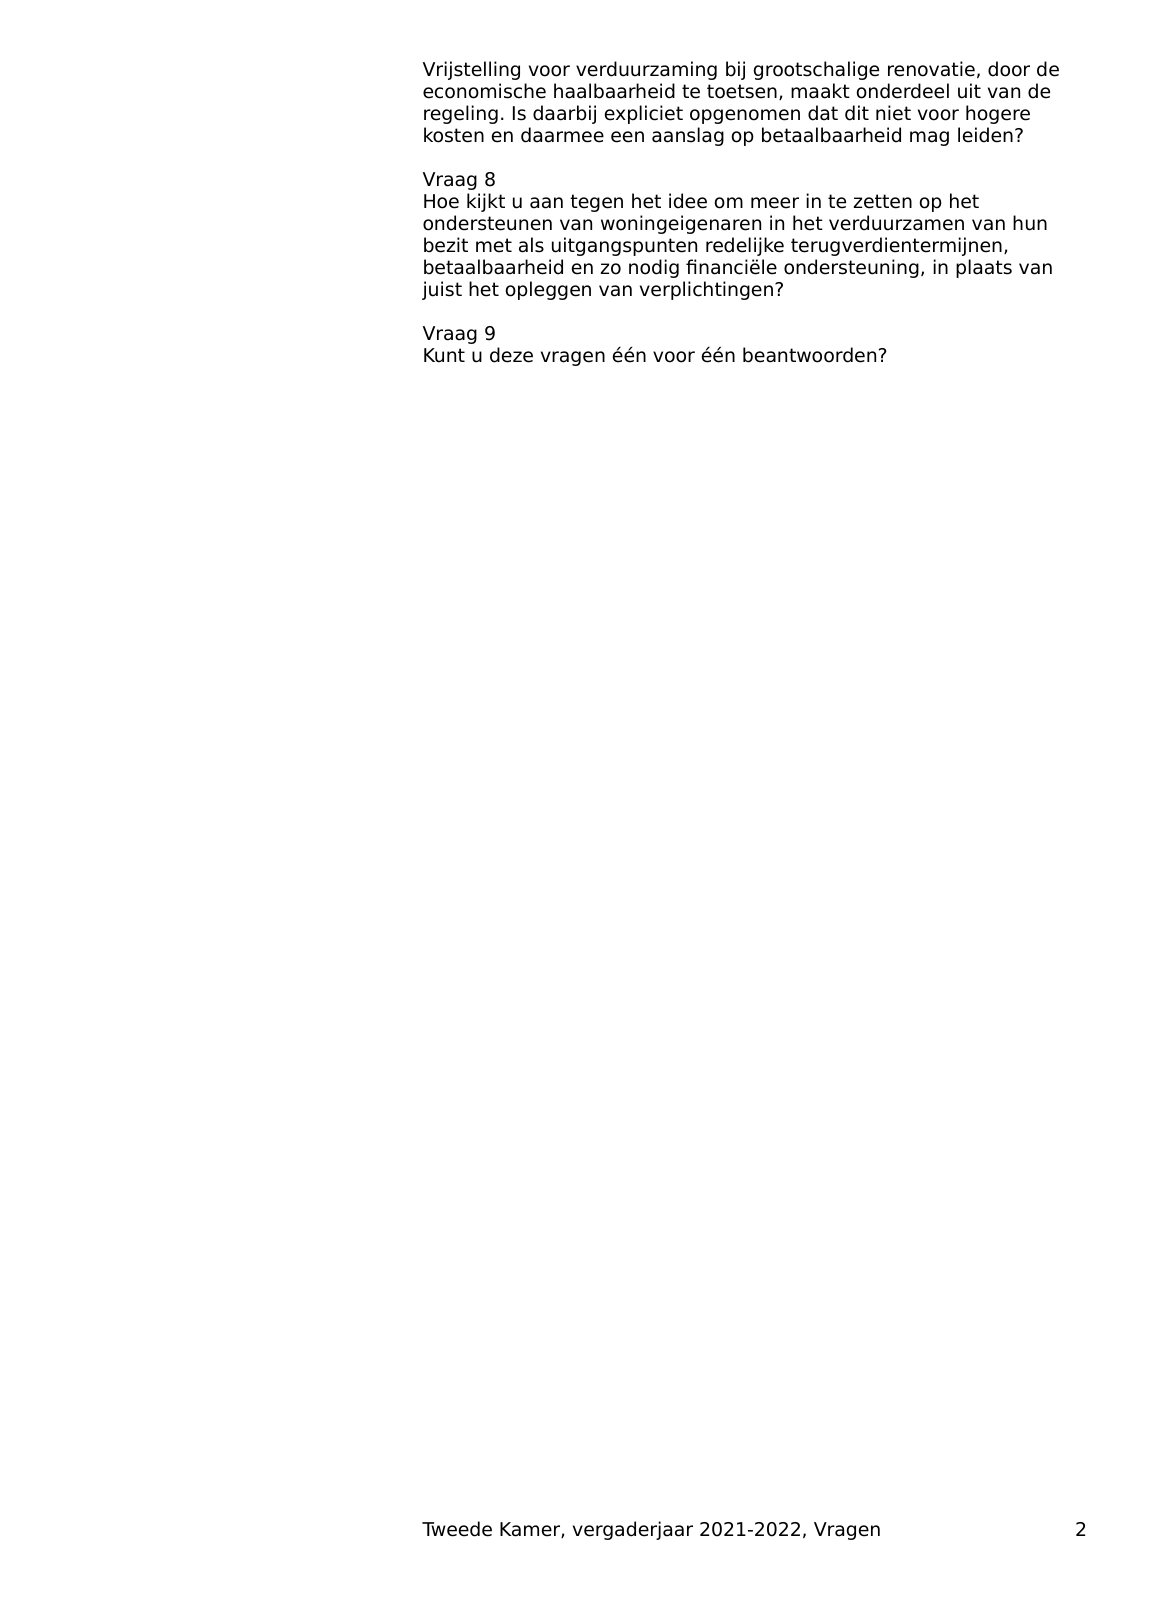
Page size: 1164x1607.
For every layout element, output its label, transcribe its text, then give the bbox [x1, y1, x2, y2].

text Vraag 8 [422, 169, 1087, 191]
text Hoe kijkt u aan tegen het idee om meer in te zetten op het ondersteunen van woningeigenaren in het verduurzamen van hun bezit met als uitgangspunten redelijke terugverdientermijnen, betaalbaarheid en zo nodig financiële ondersteuning, in plaats van juist het opleggen van verplichtingen? [422, 191, 1087, 301]
text Kunt u deze vragen één voor één beantwoorden? [422, 345, 1087, 367]
text Vraag 9 [422, 323, 1087, 345]
text Vrijstelling voor verduurzaming bij grootschalige renovatie, door de economische haalbaarheid te toetsen, maakt onderdeel uit van de regeling. Is daarbij expliciet opgenomen dat dit niet voor hogere kosten en daarmee een aanslag op betaalbaarheid mag leiden? [422, 59, 1087, 147]
